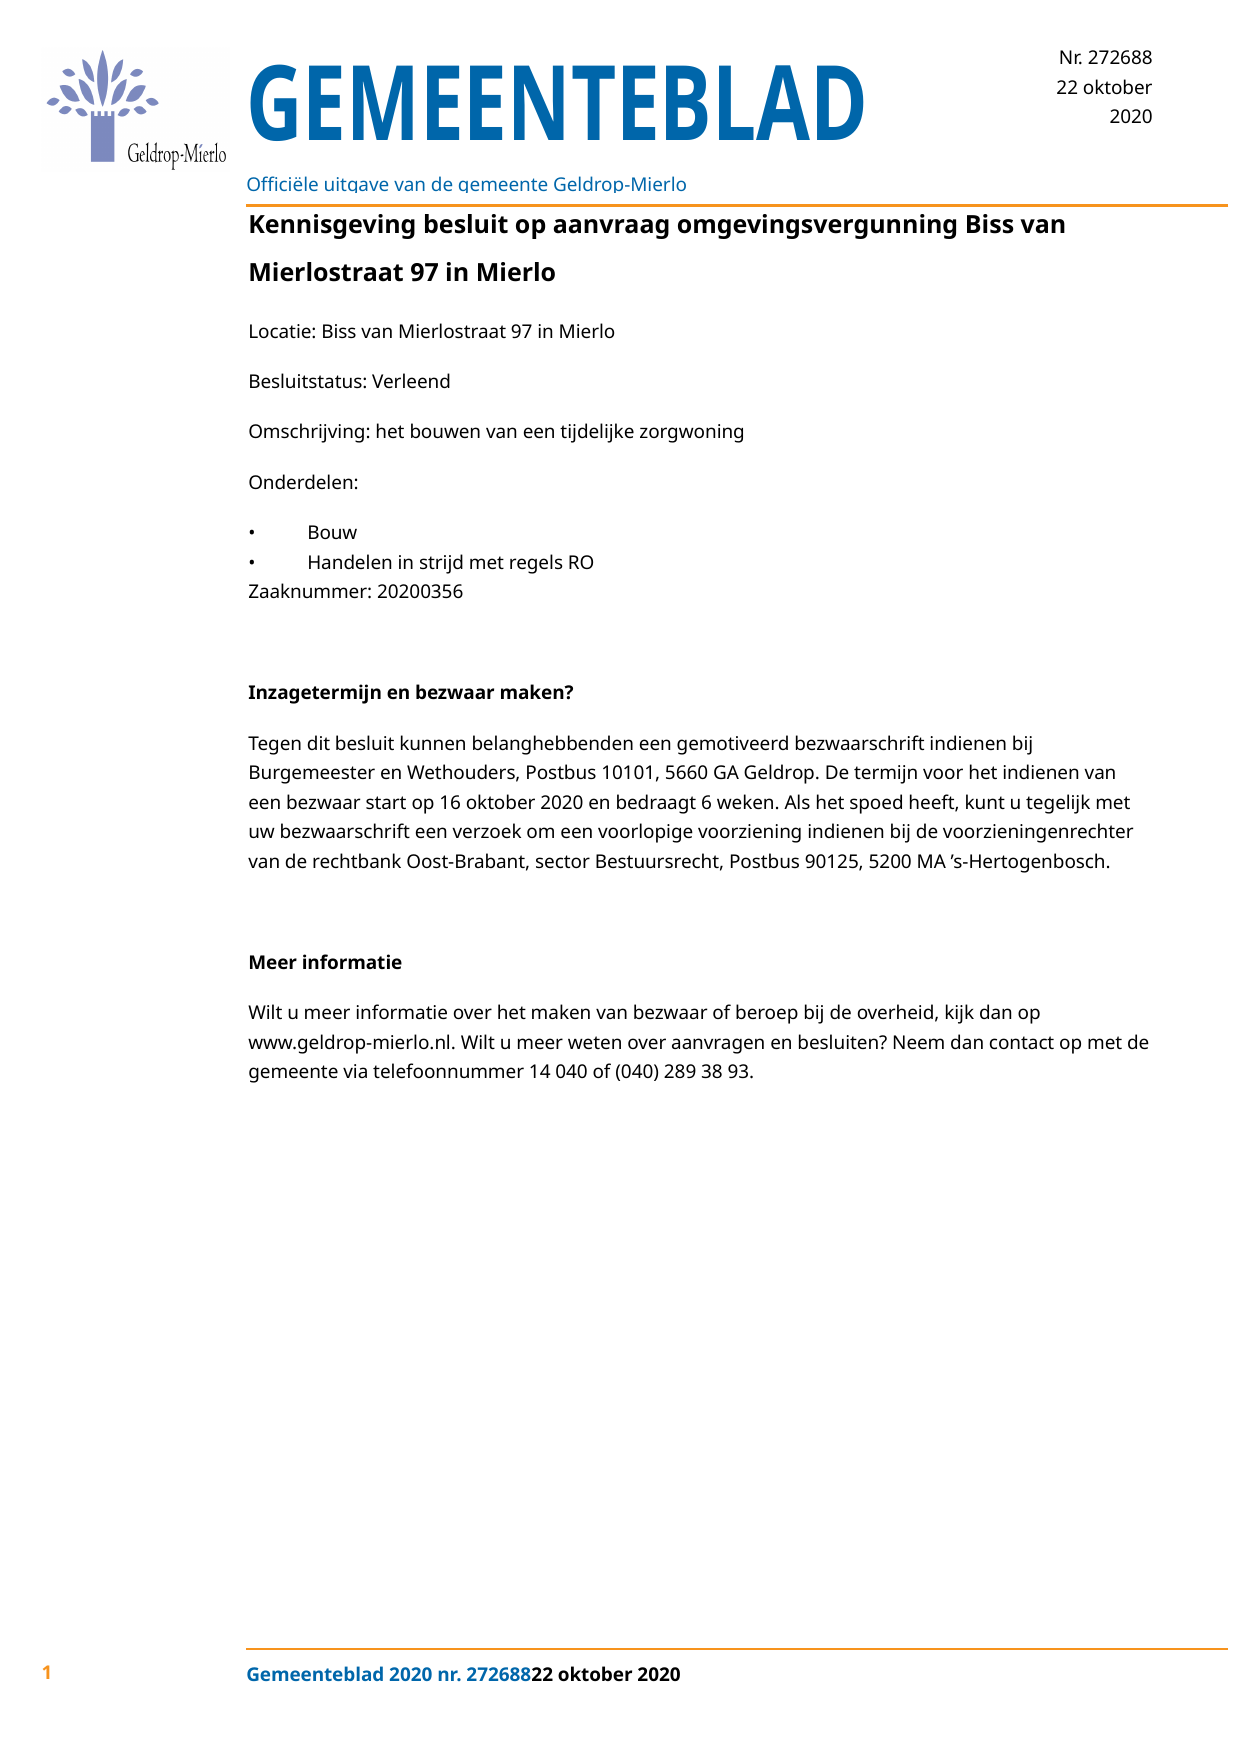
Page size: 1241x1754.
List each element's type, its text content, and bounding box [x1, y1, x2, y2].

text Kennisgeving besluit op aanvraag omgevingsvergunning Biss van Mierlostraat 97 in Mierlo [248, 207, 1152, 288]
text Besluitstatus: Verleend [248, 368, 1152, 394]
text Wilt u meer informatie over het maken van bezwaar of beroep bij de overheid, kijk dan op www.geldrop-mierlo.nl. Wilt u meer weten over aanvragen en besluiten? Neem dan contact op met de gemeente via telefoonnummer 14 040 of (040) 289 38 93. [248, 999, 1152, 1084]
text Onderdelen: [248, 469, 1152, 495]
list Bouw [248, 519, 1152, 545]
text Tegen dit besluit kunnen belanghebbenden een gemotiveerd bezwaarschrift indienen bij Burgemeester en Wethouders, Postbus 10101, 5660 GA Geldrop. De termijn voor het indienen van een bezwaar start op 16 oktober 2020 en bedraagt 6 weken. Als het spoed heeft, kunt u tegelijk met uw bezwaarschrift een verzoek om een voorlopige voorziening indienen bij de voorzieningenrechter van de rechtbank Oost-Brabant, sector Bestuursrecht, Postbus 90125, 5200 MA ’s-Hertogenbosch. [248, 730, 1152, 874]
text Inzagetermijn en bezwaar maken? [248, 679, 1152, 705]
picture [41, 47, 231, 172]
text Locatie: Biss van Mierlostraat 97 in Mierlo [248, 318, 1152, 344]
list Handelen in strijd met regels RO [248, 549, 1152, 575]
text Meer informatie [248, 949, 1152, 975]
text Zaaknummer: 20200356 [248, 579, 1152, 604]
text Omschrijving: het bouwen van een tijdelijke zorgwoning [248, 419, 1152, 444]
